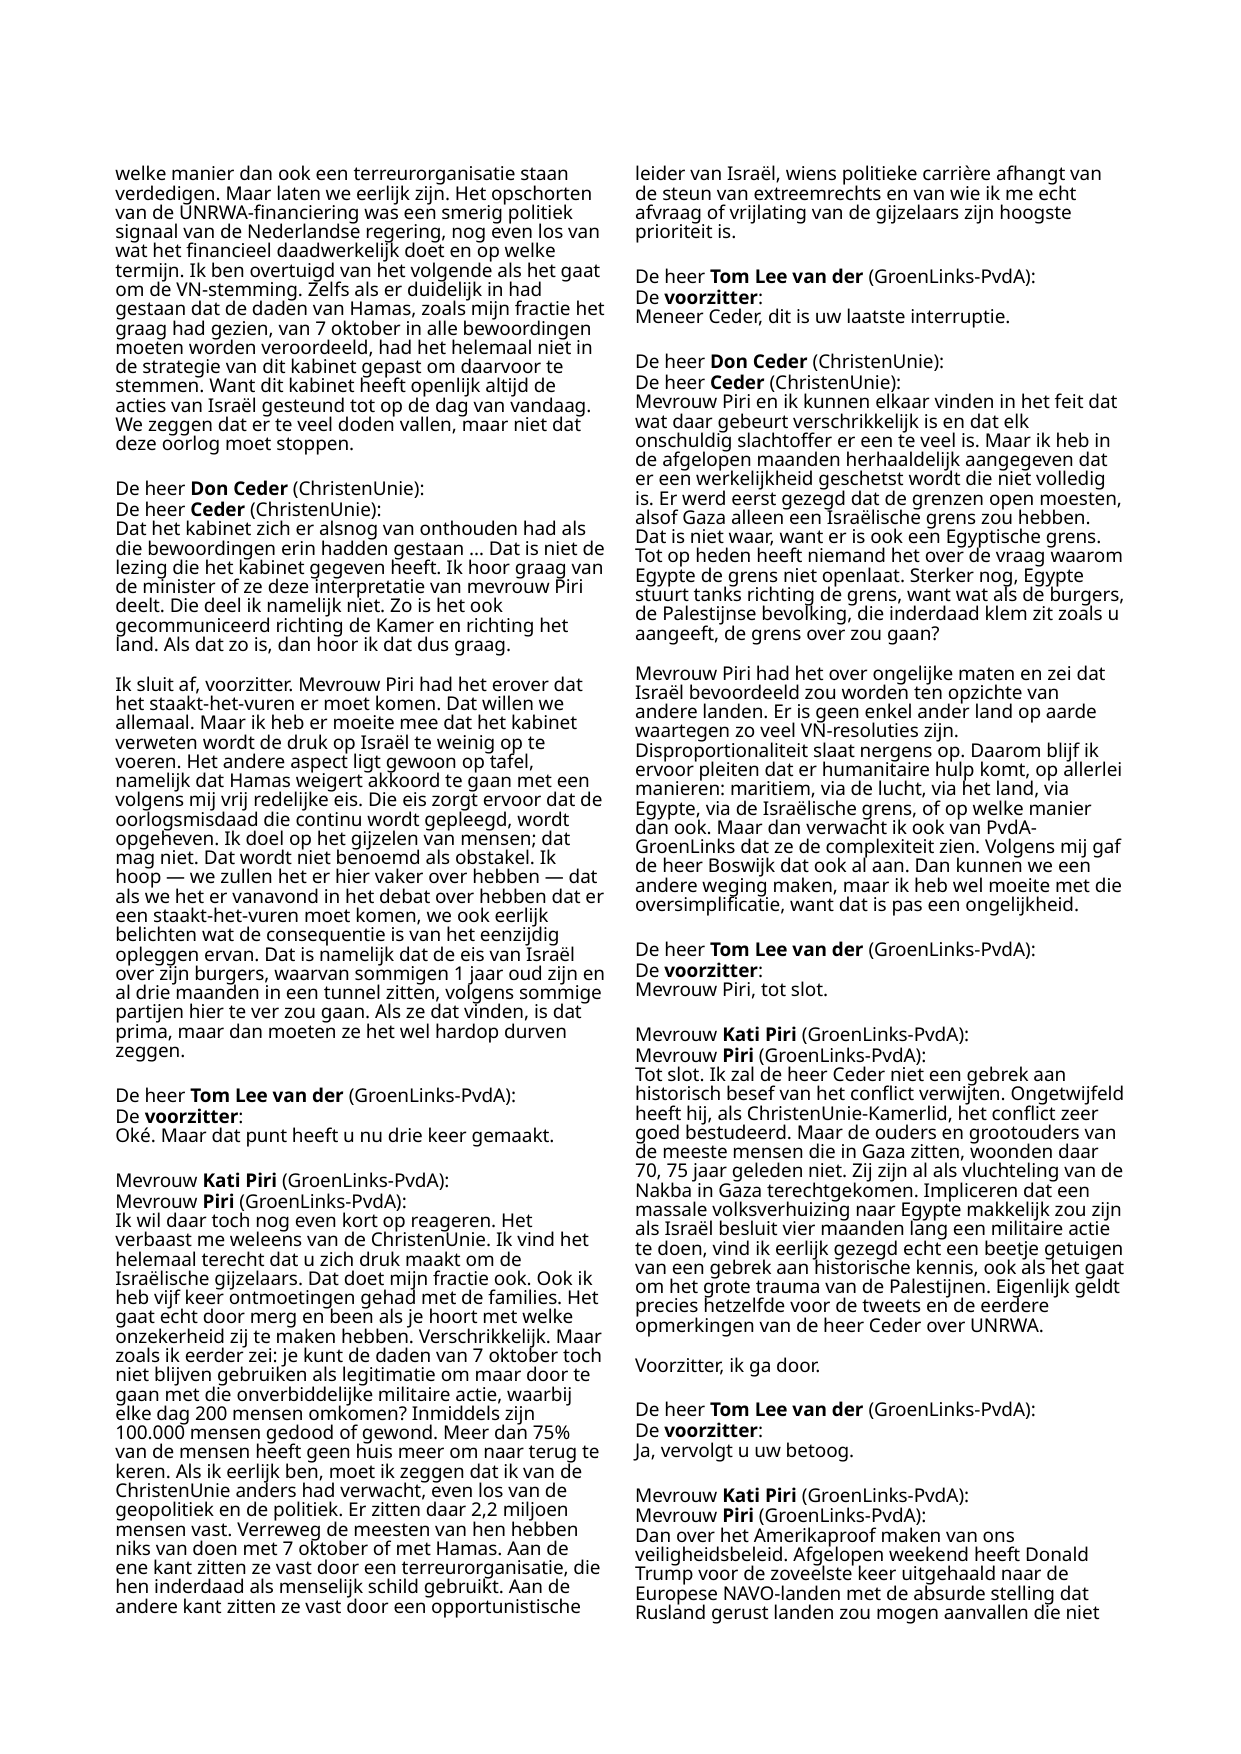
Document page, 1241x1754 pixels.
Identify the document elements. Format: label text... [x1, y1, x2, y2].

text De voorzitter: [635, 1422, 1125, 1442]
text leider van Israël, wiens politieke carrière afhangt van de steun van extreemrechts en van wie ik me echt afvraag of vrijlating van de gijzelaars zijn hoogste prioriteit is. [635, 165, 1125, 242]
text Ik wil daar toch nog even kort op reageren. Het verbaast me weleens van de ChristenUnie. Ik vind het helemaal terecht dat u zich druk maakt om de Israëlische gijzelaars. Dat doet mijn fractie ook. Ook ik heb vijf keer ontmoetingen gehad met de families. Het gaat echt door merg en been als je hoort met welke onzekerheid zij te maken hebben. Verschrikkelijk. Maar zoals ik eerder zei: je kunt de daden van 7 oktober toch niet blijven gebruiken als legitimatie om maar door te gaan met die onverbiddelijke militaire actie, waarbij elke dag 200 mensen omkomen? Inmiddels zijn 100.000 mensen gedood of gewond. Meer dan 75% van de mensen heeft geen huis meer om naar terug te keren. Als ik eerlijk ben, moet ik zeggen dat ik van de ChristenUnie anders had verwacht, even los van de geopolitiek en de politiek. Er zitten daar 2,2 miljoen mensen vast. Verreweg de meesten van hen hebben niks van doen met 7 oktober of met Hamas. Aan de ene kant zitten ze vast door een terreurorganisatie, die hen inderdaad als menselijk schild gebruikt. Aan de andere kant zitten ze vast door een opportunistische [115, 1212, 605, 1617]
text De voorzitter: [635, 962, 1125, 981]
text Dat het kabinet zich er alsnog van onthouden had als die bewoordingen erin hadden gestaan … Dat is niet de lezing die het kabinet gegeven heeft. Ik hoor graag van de minister of ze deze interpretatie van mevrouw Piri deelt. Die deel ik namelijk niet. Zo is het ook gecommuniceerd richting de Kamer en richting het land. Als dat zo is, dan hoor ik dat dus graag. [115, 520, 605, 655]
text Mevrouw Piri en ik kunnen elkaar vinden in het feit dat wat daar gebeurt verschrikkelijk is en dat elk onschuldig slachtoffer er een te veel is. Maar ik heb in de afgelopen maanden herhaaldelijk aangegeven dat er een werkelijkheid geschetst wordt die niet volledig is. Er werd eerst gezegd dat de grenzen open moesten, alsof Gaza alleen een Israëlische grens zou hebben. Dat is niet waar, want er is ook een Egyptische grens. Tot op heden heeft niemand het over de vraag waarom Egypte de grens niet openlaat. Sterker nog, Egypte stuurt tanks richting de grens, want wat als de burgers, de Palestijnse bevolking, die inderdaad klem zit zoals u aangeeft, de grens over zou gaan? [635, 393, 1125, 644]
text De voorzitter: [635, 289, 1125, 308]
text Tot slot. Ik zal de heer Ceder niet een gebrek aan historisch besef van het conflict verwijten. Ongetwijfeld heeft hij, als ChristenUnie-Kamerlid, het conflict zeer goed bestudeerd. Maar de ouders en grootouders van de meeste mensen die in Gaza zitten, woonden daar 70, 75 jaar geleden niet. Zij zijn al als vluchteling van de Nakba in Gaza terechtgekomen. Impliceren dat een massale volksverhuizing naar Egypte makkelijk zou zijn als Israël besluit vier maanden lang een militaire actie te doen, vind ik eerlijk gezegd echt een beetje getuigen van een gebrek aan historische kennis, ook als het gaat om het grote trauma van de Palestijnen. Eigenlijk geldt precies hetzelfde voor de tweets en de eerdere opmerkingen van de heer Ceder over UNRWA. [635, 1066, 1125, 1336]
text De heer Tom Lee van der (GroenLinks-PvdA): [635, 1397, 1125, 1422]
text De voorzitter: [115, 1108, 605, 1127]
text De heer Don Ceder (ChristenUnie): [115, 475, 605, 501]
text De heer Ceder (ChristenUnie): [635, 374, 1125, 393]
text Ik sluit af, voorzitter. Mevrouw Piri had het erover dat het staakt-het-vuren er moet komen. Dat willen we allemaal. Maar ik heb er moeite mee dat het kabinet verweten wordt de druk op Israël te weinig op te voeren. Het andere aspect ligt gewoon op tafel, namelijk dat Hamas weigert akkoord te gaan met een volgens mij vrij redelijke eis. Die eis zorgt ervoor dat de oorlogsmisdaad die continu wordt gepleegd, wordt opgeheven. Ik doel op het gijzelen van mensen; dat mag niet. Dat wordt niet benoemd als obstakel. Ik hoop — we zullen het er hier vaker over hebben — dat als we het er vanavond in het debat over hebben dat er een staakt-het-vuren moet komen, we ook eerlijk belichten wat de consequentie is van het eenzijdig opleggen ervan. Dat is namelijk dat de eis van Israël over zijn burgers, waarvan sommigen 1 jaar oud zijn en al drie maanden in een tunnel zitten, volgens sommige partijen hier te ver zou gaan. Als ze dat vinden, is dat prima, maar dan moeten ze het wel hardop durven zeggen. [115, 676, 605, 1061]
text De heer Tom Lee van der (GroenLinks-PvdA): [635, 263, 1125, 289]
text Voorzitter, ik ga door. [635, 1357, 1125, 1376]
text Mevrouw Kati Piri (GroenLinks-PvdA): [115, 1167, 605, 1193]
text Mevrouw Piri, tot slot. [635, 981, 1125, 1000]
text Ja, vervolgt u uw betoog. [635, 1442, 1125, 1461]
text Mevrouw Piri (GroenLinks-PvdA): [115, 1193, 605, 1212]
text Meneer Ceder, dit is uw laatste interruptie. [635, 308, 1125, 327]
text Mevrouw Piri had het over ongelijke maten en zei dat Israël bevoordeeld zou worden ten opzichte van andere landen. Er is geen enkel ander land op aarde waartegen zo veel VN-resoluties zijn. Disproportionaliteit slaat nergens op. Daarom blijf ik ervoor pleiten dat er humanitaire hulp komt, op allerlei manieren: maritiem, via de lucht, via het land, via Egypte, via de Israëlische grens, of op welke manier dan ook. Maar dan verwacht ik ook van PvdA-GroenLinks dat ze de complexiteit zien. Volgens mij gaf de heer Boswijk dat ook al aan. Dan kunnen we een andere weging maken, maar ik heb wel moeite met die oversimplificatie, want dat is pas een ongelijkheid. [635, 664, 1125, 915]
text De heer Don Ceder (ChristenUnie): [635, 348, 1125, 374]
text Mevrouw Piri (GroenLinks-PvdA): [635, 1047, 1125, 1066]
text Mevrouw Kati Piri (GroenLinks-PvdA): [635, 1021, 1125, 1047]
text Mevrouw Kati Piri (GroenLinks-PvdA): [635, 1482, 1125, 1507]
text De heer Ceder (ChristenUnie): [115, 501, 605, 520]
text Dan over het Amerikaproof maken van ons veiligheidsbeleid. Afgelopen weekend heeft Donald Trump voor de zoveelste keer uitgehaald naar de Europese NAVO-landen met de absurde stelling dat Rusland gerust landen zou mogen aanvallen die niet [635, 1527, 1125, 1623]
text Oké. Maar dat punt heeft u nu drie keer gemaakt. [115, 1127, 605, 1146]
text Mevrouw Piri (GroenLinks-PvdA): [635, 1507, 1125, 1527]
text De heer Tom Lee van der (GroenLinks-PvdA): [115, 1082, 605, 1108]
text De heer Tom Lee van der (GroenLinks-PvdA): [635, 936, 1125, 962]
text welke manier dan ook een terreurorganisatie staan verdedigen. Maar laten we eerlijk zijn. Het opschorten van de UNRWA-financiering was een smerig politiek signaal van de Nederlandse regering, nog even los van wat het financieel daadwerkelijk doet en op welke termijn. Ik ben overtuigd van het volgende als het gaat om de VN-stemming. Zelfs als er duidelijk in had gestaan dat de daden van Hamas, zoals mijn fractie het graag had gezien, van 7 oktober in alle bewoordingen moeten worden veroordeeld, had het helemaal niet in de strategie van dit kabinet gepast om daarvoor te stemmen. Want dit kabinet heeft openlijk altijd de acties van Israël gesteund tot op de dag van vandaag. We zeggen dat er te veel doden vallen, maar niet dat deze oorlog moet stoppen. [115, 165, 605, 454]
